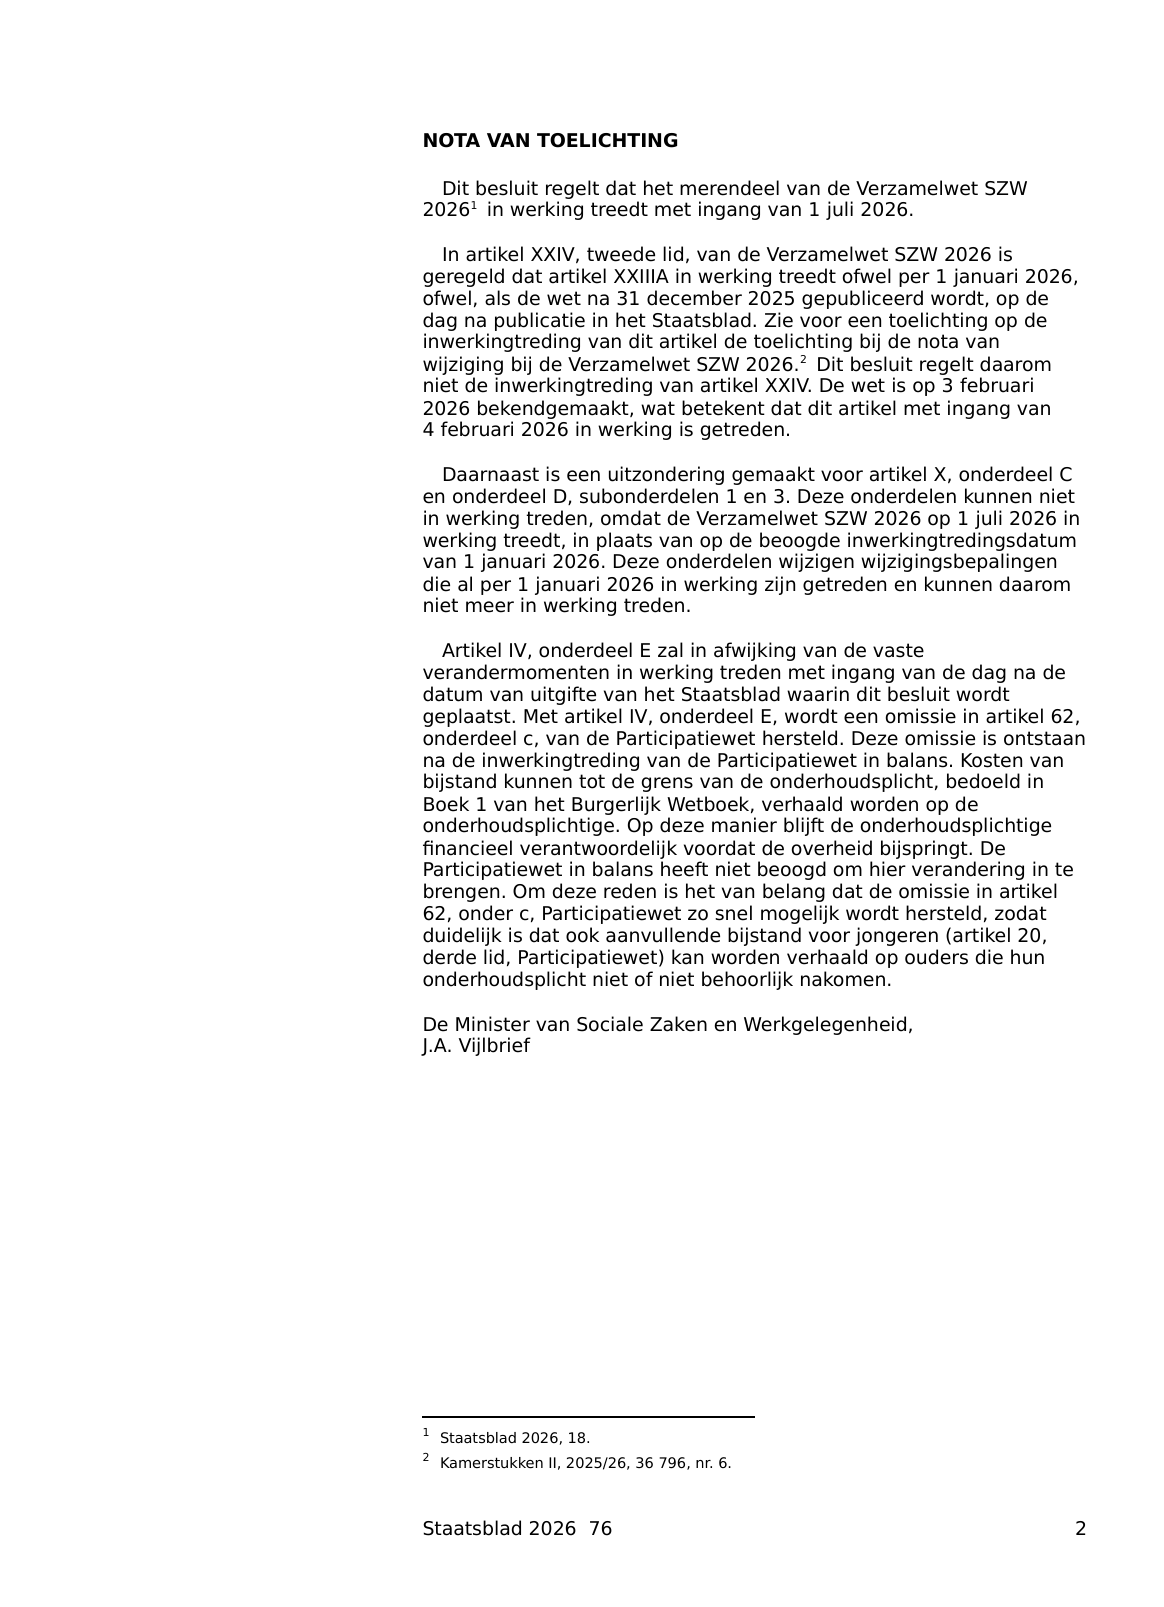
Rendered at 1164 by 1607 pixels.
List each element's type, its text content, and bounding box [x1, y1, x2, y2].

text Staatsblad 2026, 18. [422, 1426, 1087, 1448]
subtitle NOTA VAN TOELICHTING [422, 130, 1087, 152]
text Dit besluit regelt dat het merendeel van de Verzamelwet SZW 2026 in werking treedt met ingang van 1 juli 2026. [422, 177, 1087, 221]
text Daarnaast is een uitzondering gemaakt voor artikel X, onderdeel C en onderdeel D, subonderdelen 1 en 3. Deze onderdelen kunnen niet in werking treden, omdat de Verzamelwet SZW 2026 op 1 juli 2026 in werking treedt, in plaats van op de beoogde inwerkingtredingsdatum van 1 januari 2026. Deze onderdelen wijzigen wijzigingsbepalingen die al per 1 januari 2026 in werking zijn getreden en kunnen daarom niet meer in werking treden. [422, 463, 1087, 617]
text Artikel IV, onderdeel E zal in afwijking van de vaste verandermomenten in werking treden met ingang van de dag na de datum van uitgifte van het Staatsblad waarin dit besluit wordt geplaatst. Met artikel IV, onderdeel E, wordt een omissie in artikel 62, onderdeel c, van de Participatiewet hersteld. Deze omissie is ontstaan na de inwerkingtreding van de Participatiewet in balans. Kosten van bijstand kunnen tot de grens van de onderhoudsplicht, bedoeld in Boek 1 van het Burgerlijk Wetboek, verhaald worden op de onderhoudsplichtige. Op deze manier blijft de onderhoudsplichtige financieel verantwoordelijk voordat de overheid bijspringt. De Participatiewet in balans heeft niet beoogd om hier verandering in te brengen. Om deze reden is het van belang dat de omissie in artikel 62, onder c, Participatiewet zo snel mogelijk wordt hersteld, zodat duidelijk is dat ook aanvullende bijstand voor jongeren (artikel 20, derde lid, Participatiewet) kan worden verhaald op ouders die hun onderhoudsplicht niet of niet behoorlijk nakomen. [422, 639, 1087, 991]
text Kamerstukken II, 2025/26, 36 796, nr. 6. [422, 1451, 1087, 1473]
text De Minister van Sociale Zaken en Werkgelegenheid, J.A. Vijlbrief [422, 1013, 1087, 1057]
text In artikel XXIV, tweede lid, van de Verzamelwet SZW 2026 is geregeld dat artikel XXIIIA in werking treedt ofwel per 1 januari 2026, ofwel, als de wet na 31 december 2025 gepubliceerd wordt, op de dag na publicatie in het Staatsblad. Zie voor een toelichting op de inwerkingtreding van dit artikel de toelichting bij de nota van wijziging bij de Verzamelwet SZW 2026. Dit besluit regelt daarom niet de inwerkingtreding van artikel XXIV. De wet is op 3 februari 2026 bekendgemaakt, wat betekent dat dit artikel met ingang van 4 februari 2026 in werking is getreden. [422, 243, 1087, 441]
